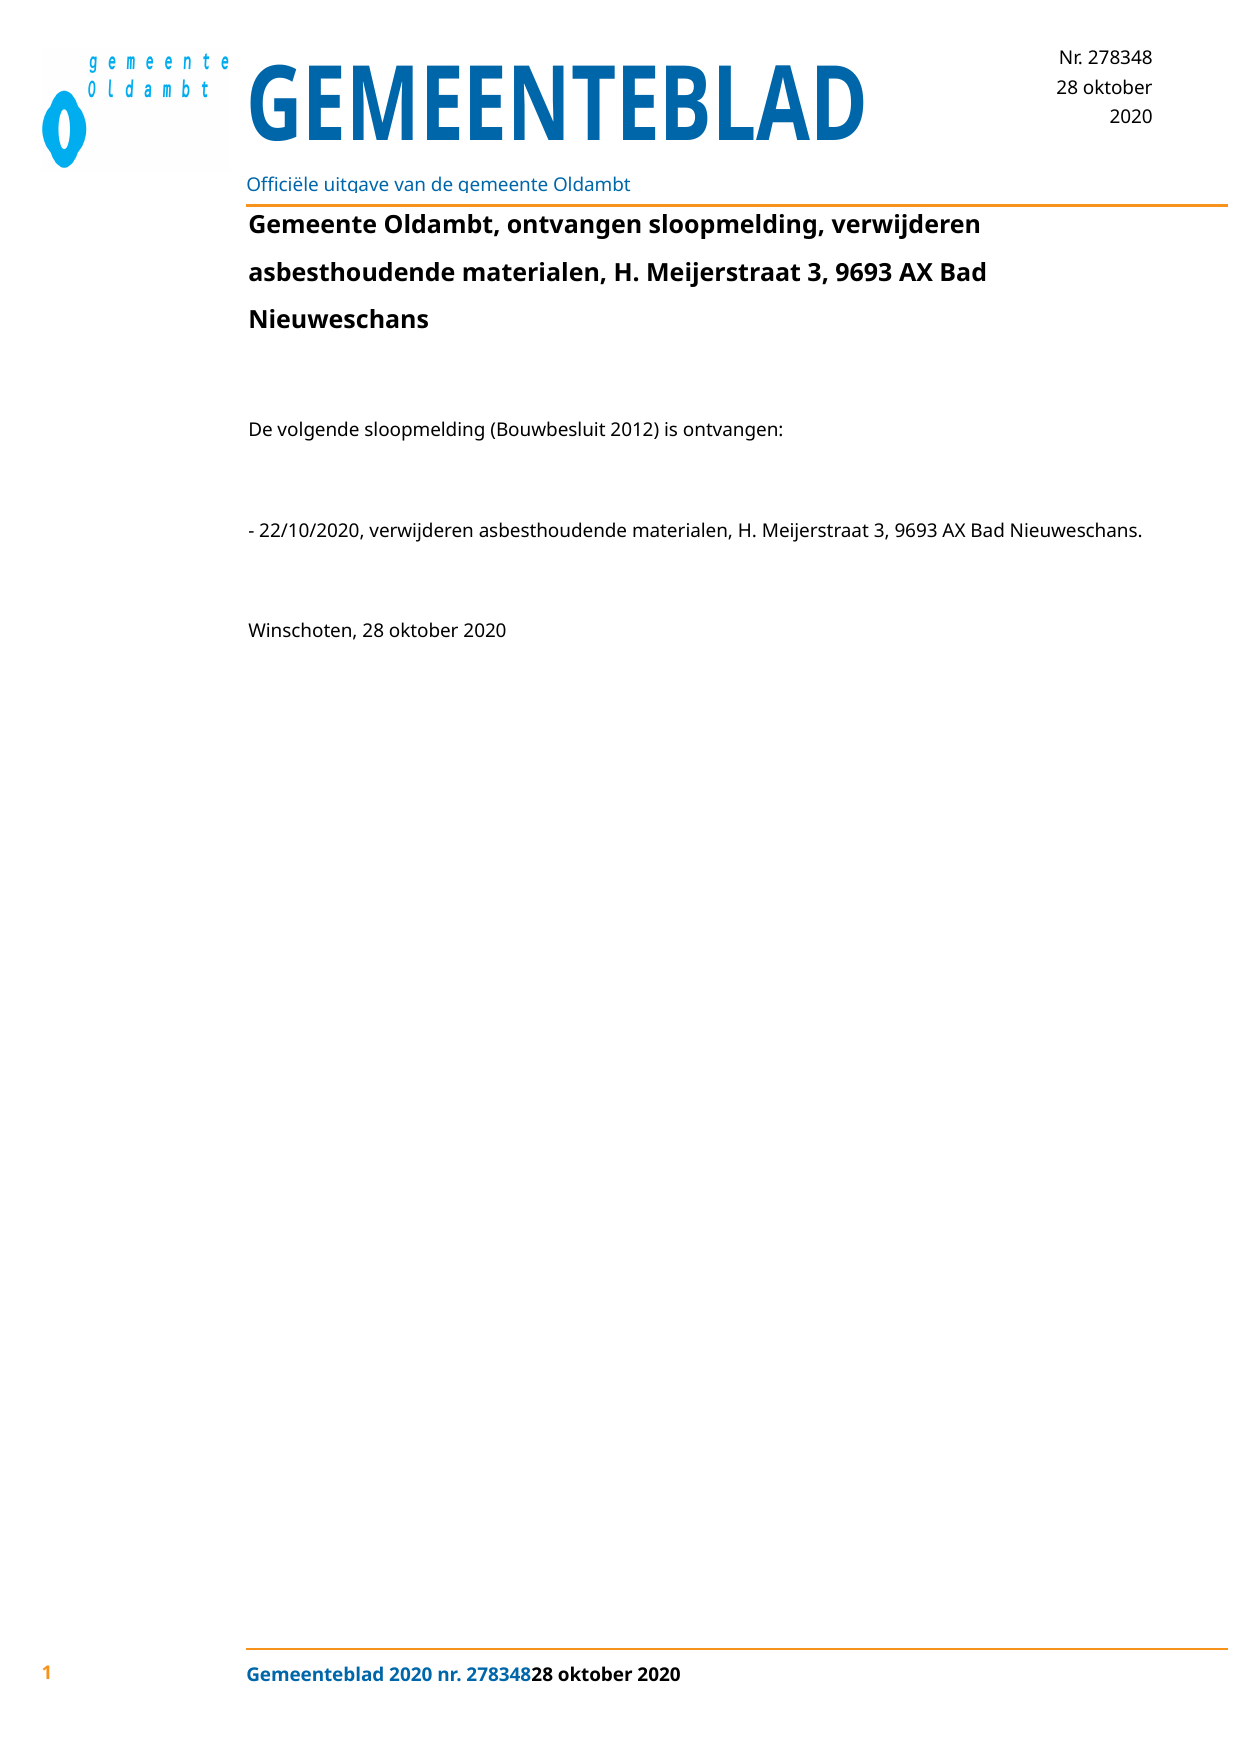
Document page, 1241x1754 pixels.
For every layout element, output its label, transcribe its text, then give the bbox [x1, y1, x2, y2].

text Gemeente Oldambt, ontvangen sloopmelding, verwijderen asbesthoudende materialen, H. Meijerstraat 3, 9693 AX Bad Nieuweschans [248, 207, 1152, 336]
text - 22/10/2020, verwijderen asbesthoudende materialen, H. Meijerstraat 3, 9693 AX Bad Nieuweschans. [248, 517, 1152, 542]
picture [41, 47, 231, 172]
text De volgende sloopmelding (Bouwbesluit 2012) is ontvangen: [248, 416, 1152, 442]
text Winschoten, 28 oktober 2020 [248, 618, 1152, 643]
